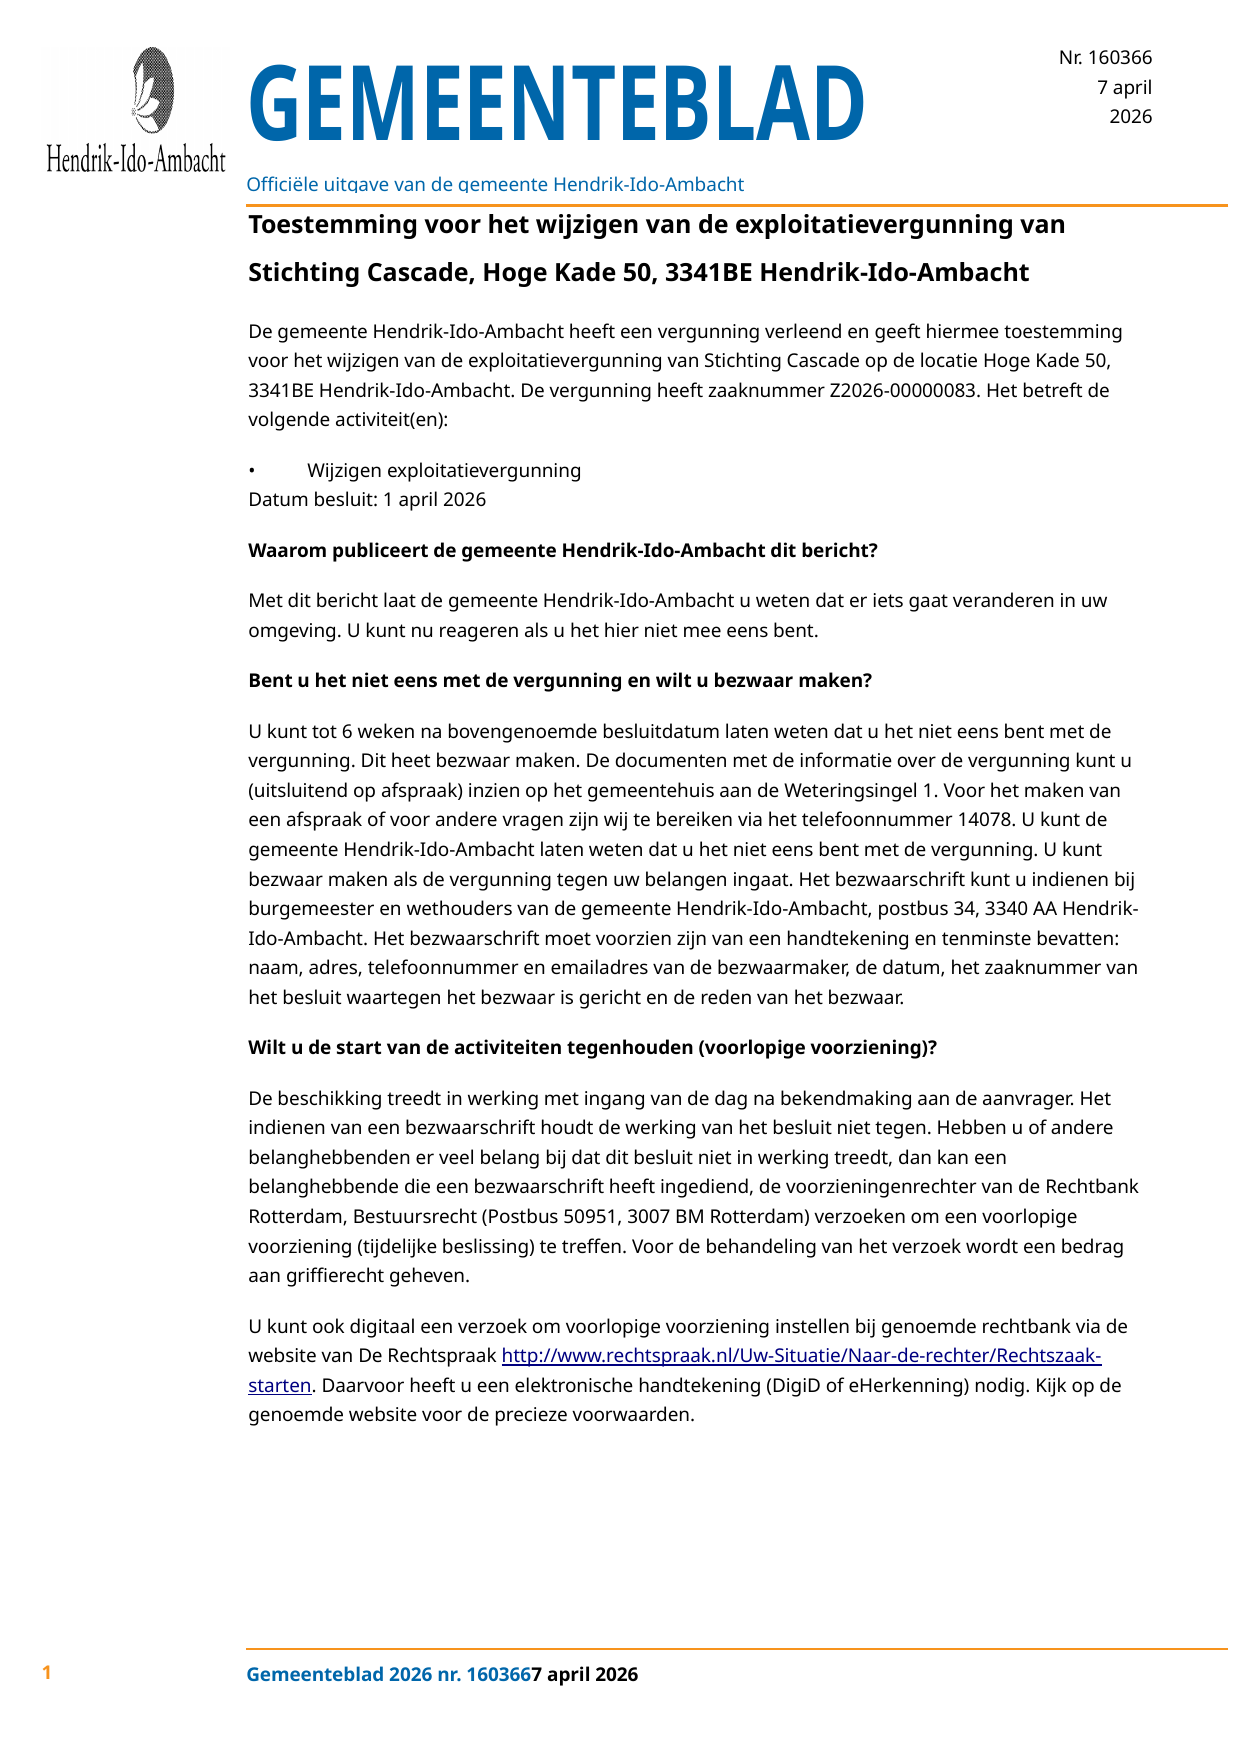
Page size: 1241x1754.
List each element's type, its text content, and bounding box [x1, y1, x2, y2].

text Bent u het niet eens met de vergunning en wilt u bezwaar maken? [248, 667, 1152, 693]
text Waarom publiceert de gemeente Hendrik-Ido-Ambacht dit bericht? [248, 537, 1152, 563]
list Wijzigen exploitatievergunning [248, 457, 1152, 483]
text Toestemming voor het wijzigen van de exploitatievergunning van Stichting Cascade, Hoge Kade 50, 3341BE Hendrik-Ido-Ambacht [248, 207, 1152, 288]
text Wilt u de start van de activiteiten tegenhouden (voorlopige voorziening)? [248, 1034, 1152, 1060]
text Met dit bericht laat de gemeente Hendrik-Ido-Ambacht u weten dat er iets gaat veranderen in uw omgeving. U kunt nu reageren als u het hier niet mee eens bent. [248, 587, 1152, 643]
text De beschikking treedt in werking met ingang van de dag na bekendmaking aan de aanvrager. Het indienen van een bezwaarschrift houdt de werking van het besluit niet tegen. Hebben u of andere belanghebbenden er veel belang bij dat dit besluit niet in werking treedt, dan kan een belanghebbende die een bezwaarschrift heeft ingediend, de voorzieningenrechter van de Rechtbank Rotterdam, Bestuursrecht (Postbus 50951, 3007 BM Rotterdam) verzoeken om een voorlopige voorziening (tijdelijke beslissing) te treffen. Voor de behandeling van het verzoek wordt een bedrag aan griffierecht geheven. [248, 1085, 1152, 1288]
text Datum besluit: 1 april 2026 [248, 487, 1152, 512]
picture [41, 47, 231, 172]
text U kunt tot 6 weken na bovengenoemde besluitdatum laten weten dat u het niet eens bent met de vergunning. Dit heet bezwaar maken. De documenten met de informatie over de vergunning kunt u (uitsluitend op afspraak) inzien op het gemeentehuis aan de Weteringsingel 1. Voor het maken van een afspraak of voor andere vragen zijn wij te bereiken via het telefoonnummer 14078. U kunt de gemeente Hendrik-Ido-Ambacht laten weten dat u het niet eens bent met de vergunning. U kunt bezwaar maken als de vergunning tegen uw belangen ingaat. Het bezwaarschrift kunt u indienen bij burgemeester en wethouders van de gemeente Hendrik-Ido-Ambacht, postbus 34, 3340 AA Hendrik-Ido-Ambacht. Het bezwaarschrift moet voorzien zijn van een handtekening en tenminste bevatten: naam, adres, telefoonnummer en emailadres van de bezwaarmaker, de datum, het zaaknummer van het besluit waartegen het bezwaar is gericht en de reden van het bezwaar. [248, 718, 1152, 1010]
text De gemeente Hendrik-Ido-Ambacht heeft een vergunning verleend en geeft hiermee toestemming voor het wijzigen van de exploitatievergunning van Stichting Cascade op de locatie Hoge Kade 50, 3341BE Hendrik-Ido-Ambacht. De vergunning heeft zaaknummer Z2026-00000083. Het betreft de volgende activiteit(en): [248, 318, 1152, 432]
text U kunt ook digitaal een verzoek om voorlopige voorziening instellen bij genoemde rechtbank via de website van De Rechtspraak http://www.rechtspraak.nl/Uw-Situatie/Naar-de-rechter/Rechtszaak-starten. Daarvoor heeft u een elektronische handtekening (DigiD of eHerkenning) nodig. Kijk op de genoemde website voor de precieze voorwaarden. [248, 1313, 1152, 1427]
